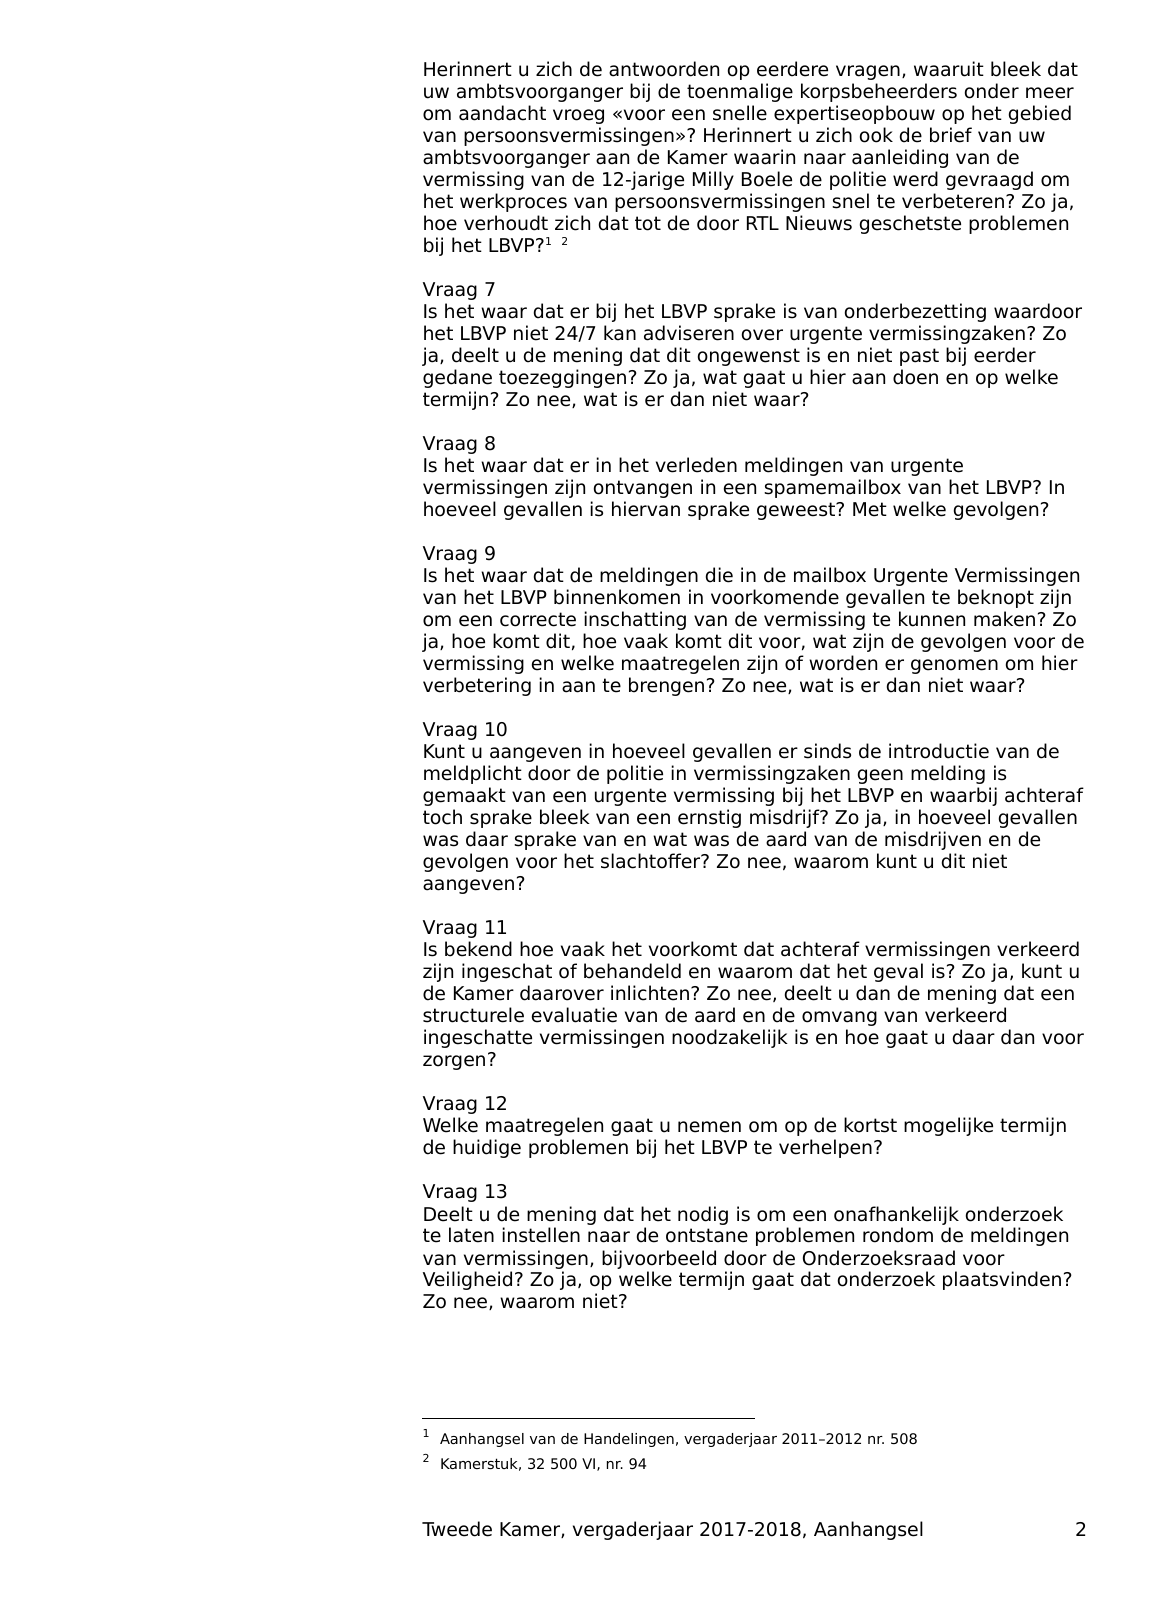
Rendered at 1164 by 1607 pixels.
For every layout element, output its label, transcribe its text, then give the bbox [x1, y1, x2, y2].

text Vraag 8 [422, 433, 1087, 455]
text Is het waar dat de meldingen die in de mailbox Urgente Vermissingen van het LBVP binnenkomen in voorkomende gevallen te beknopt zijn om een correcte inschatting van de vermissing te kunnen maken? Zo ja, hoe komt dit, hoe vaak komt dit voor, wat zijn de gevolgen voor de vermissing en welke maatregelen zijn of worden er genomen om hier verbetering in aan te brengen? Zo nee, wat is er dan niet waar? [422, 565, 1087, 697]
text Vraag 12 [422, 1093, 1087, 1115]
text Kunt u aangeven in hoeveel gevallen er sinds de introductie van de meldplicht door de politie in vermissingzaken geen melding is gemaakt van een urgente vermissing bij het LBVP en waarbij achteraf toch sprake bleek van een ernstig misdrijf? Zo ja, in hoeveel gevallen was daar sprake van en wat was de aard van de misdrijven en de gevolgen voor het slachtoffer? Zo nee, waarom kunt u dit niet aangeven? [422, 741, 1087, 895]
text Aanhangsel van de Handelingen, vergaderjaar 2011–2012 nr. 508 [422, 1427, 1087, 1449]
text Herinnert u zich de antwoorden op eerdere vragen, waaruit bleek dat uw ambtsvoorganger bij de toenmalige korpsbeheerders onder meer om aandacht vroeg «voor een snelle expertiseopbouw op het gebied van persoonsvermissingen»? Herinnert u zich ook de brief van uw ambtsvoorganger aan de Kamer waarin naar aanleiding van de vermissing van de 12-jarige Milly Boele de politie werd gevraagd om het werkproces van persoonsvermissingen snel te verbeteren? Zo ja, hoe verhoudt zich dat tot de door RTL Nieuws geschetste problemen bij het LBVP? [422, 59, 1087, 257]
text Vraag 10 [422, 719, 1087, 741]
text Is het waar dat er bij het LBVP sprake is van onderbezetting waardoor het LBVP niet 24/7 kan adviseren over urgente vermissingzaken? Zo ja, deelt u de mening dat dit ongewenst is en niet past bij eerder gedane toezeggingen? Zo ja, wat gaat u hier aan doen en op welke termijn? Zo nee, wat is er dan niet waar? [422, 301, 1087, 411]
text Is bekend hoe vaak het voorkomt dat achteraf vermissingen verkeerd zijn ingeschat of behandeld en waarom dat het geval is? Zo ja, kunt u de Kamer daarover inlichten? Zo nee, deelt u dan de mening dat een structurele evaluatie van de aard en de omvang van verkeerd ingeschatte vermissingen noodzakelijk is en hoe gaat u daar dan voor zorgen? [422, 939, 1087, 1071]
text Welke maatregelen gaat u nemen om op de kortst mogelijke termijn de huidige problemen bij het LBVP te verhelpen? [422, 1115, 1087, 1159]
text Kamerstuk, 32 500 VI, nr. 94 [422, 1452, 1087, 1474]
text Deelt u de mening dat het nodig is om een onafhankelijk onderzoek te laten instellen naar de ontstane problemen rondom de meldingen van vermissingen, bijvoorbeeld door de Onderzoeksraad voor Veiligheid? Zo ja, op welke termijn gaat dat onderzoek plaatsvinden? Zo nee, waarom niet? [422, 1203, 1087, 1313]
text Is het waar dat er in het verleden meldingen van urgente vermissingen zijn ontvangen in een spamemailbox van het LBVP? In hoeveel gevallen is hiervan sprake geweest? Met welke gevolgen? [422, 455, 1087, 521]
text Vraag 11 [422, 917, 1087, 939]
text Vraag 13 [422, 1181, 1087, 1203]
text Vraag 9 [422, 543, 1087, 565]
text Vraag 7 [422, 279, 1087, 301]
